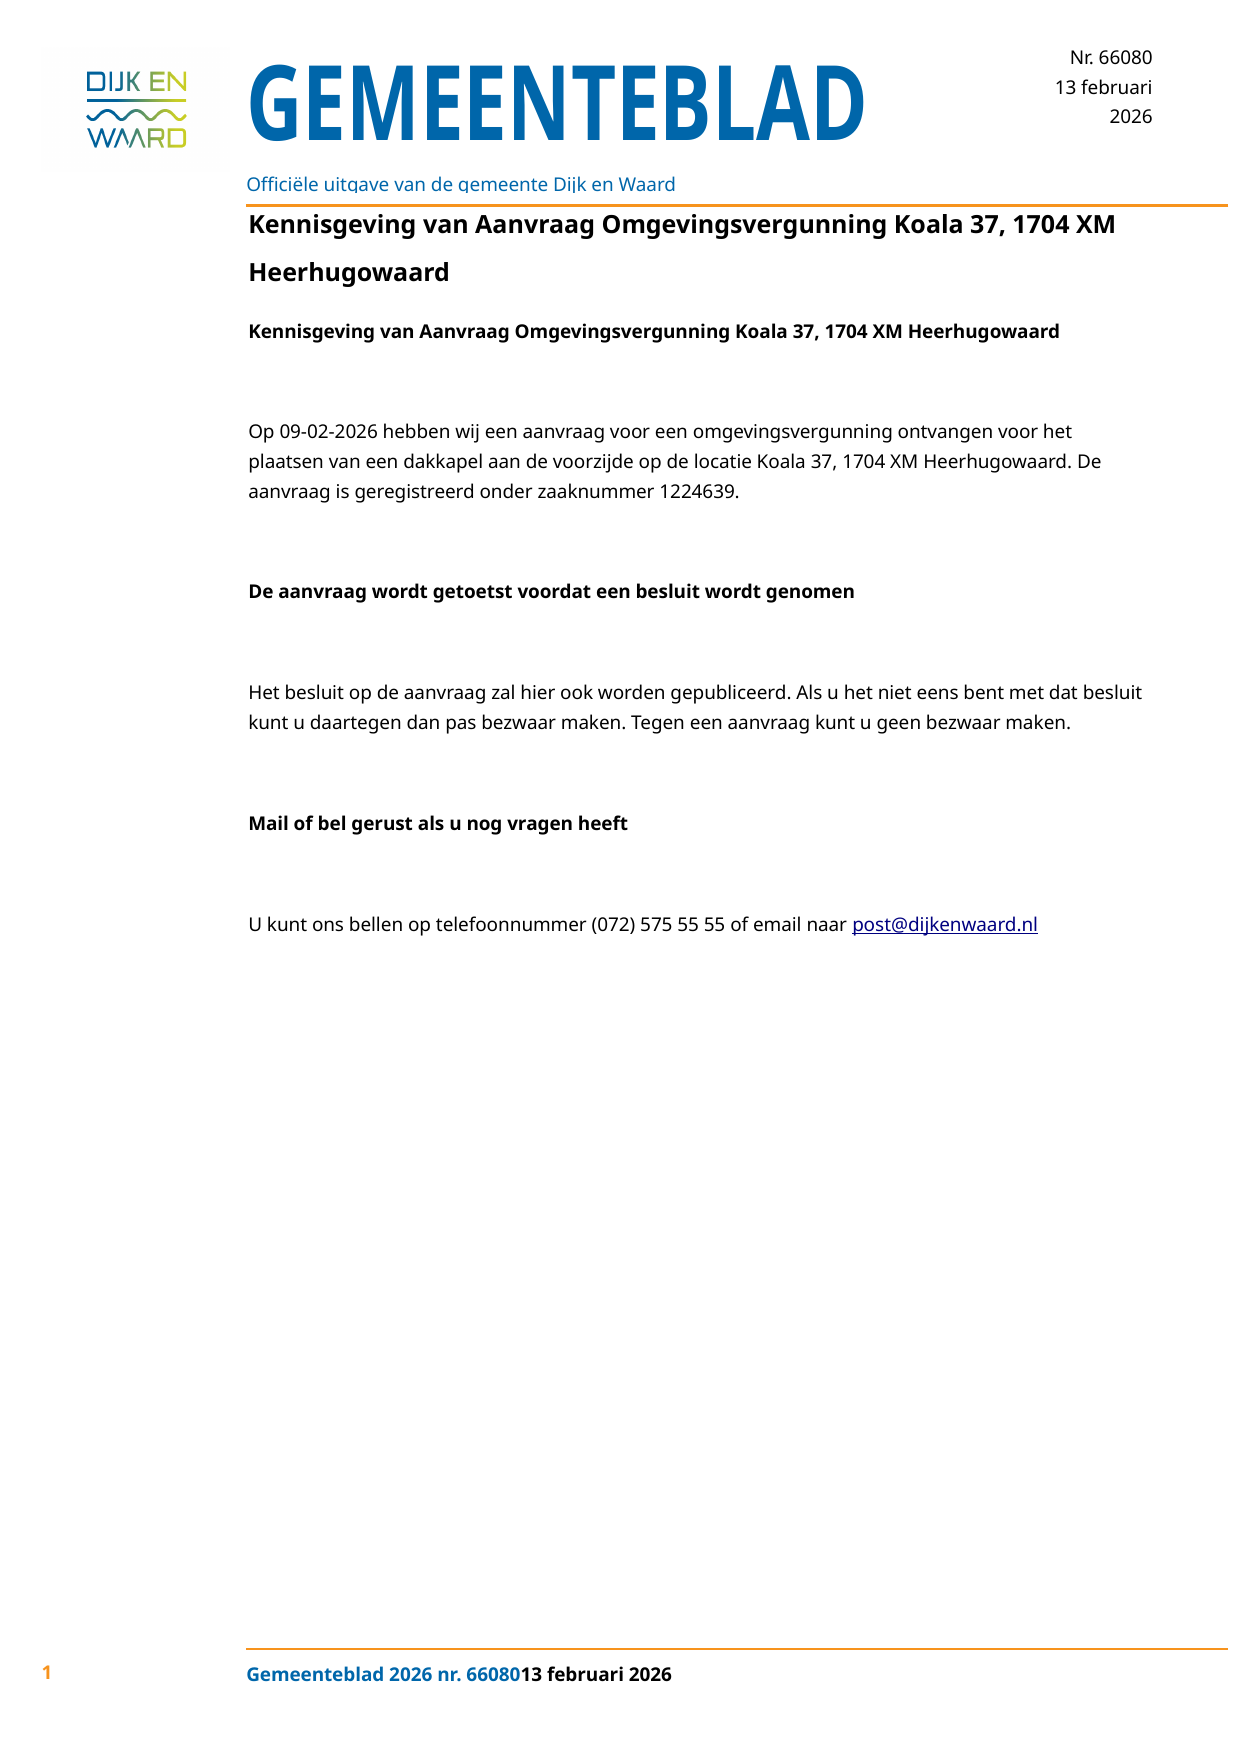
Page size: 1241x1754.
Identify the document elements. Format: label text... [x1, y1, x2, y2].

text U kunt ons bellen op telefoonnummer (072) 575 55 55 of email naar post@dijkenwaard.nl [248, 911, 1152, 937]
text Mail of bel gerust als u nog vragen heeft [248, 810, 1152, 836]
text Op 09-02-2026 hebben wij een aanvraag voor een omgevingsvergunning ontvangen voor het plaatsen van een dakkapel aan de voorzijde op de locatie Koala 37, 1704 XM Heerhugowaard. De aanvraag is geregistreerd onder zaaknummer 1224639. [248, 419, 1152, 504]
picture [41, 47, 231, 172]
text Kennisgeving van Aanvraag Omgevingsvergunning Koala 37, 1704 XM Heerhugowaard [248, 207, 1152, 288]
text Kennisgeving van Aanvraag Omgevingsvergunning Koala 37, 1704 XM Heerhugowaard [248, 318, 1152, 344]
text Het besluit op de aanvraag zal hier ook worden gepubliceerd. Als u het niet eens bent met dat besluit kunt u daartegen dan pas bezwaar maken. Tegen een aanvraag kunt u geen bezwaar maken. [248, 679, 1152, 735]
text De aanvraag wordt getoetst voordat een besluit wordt genomen [248, 579, 1152, 604]
